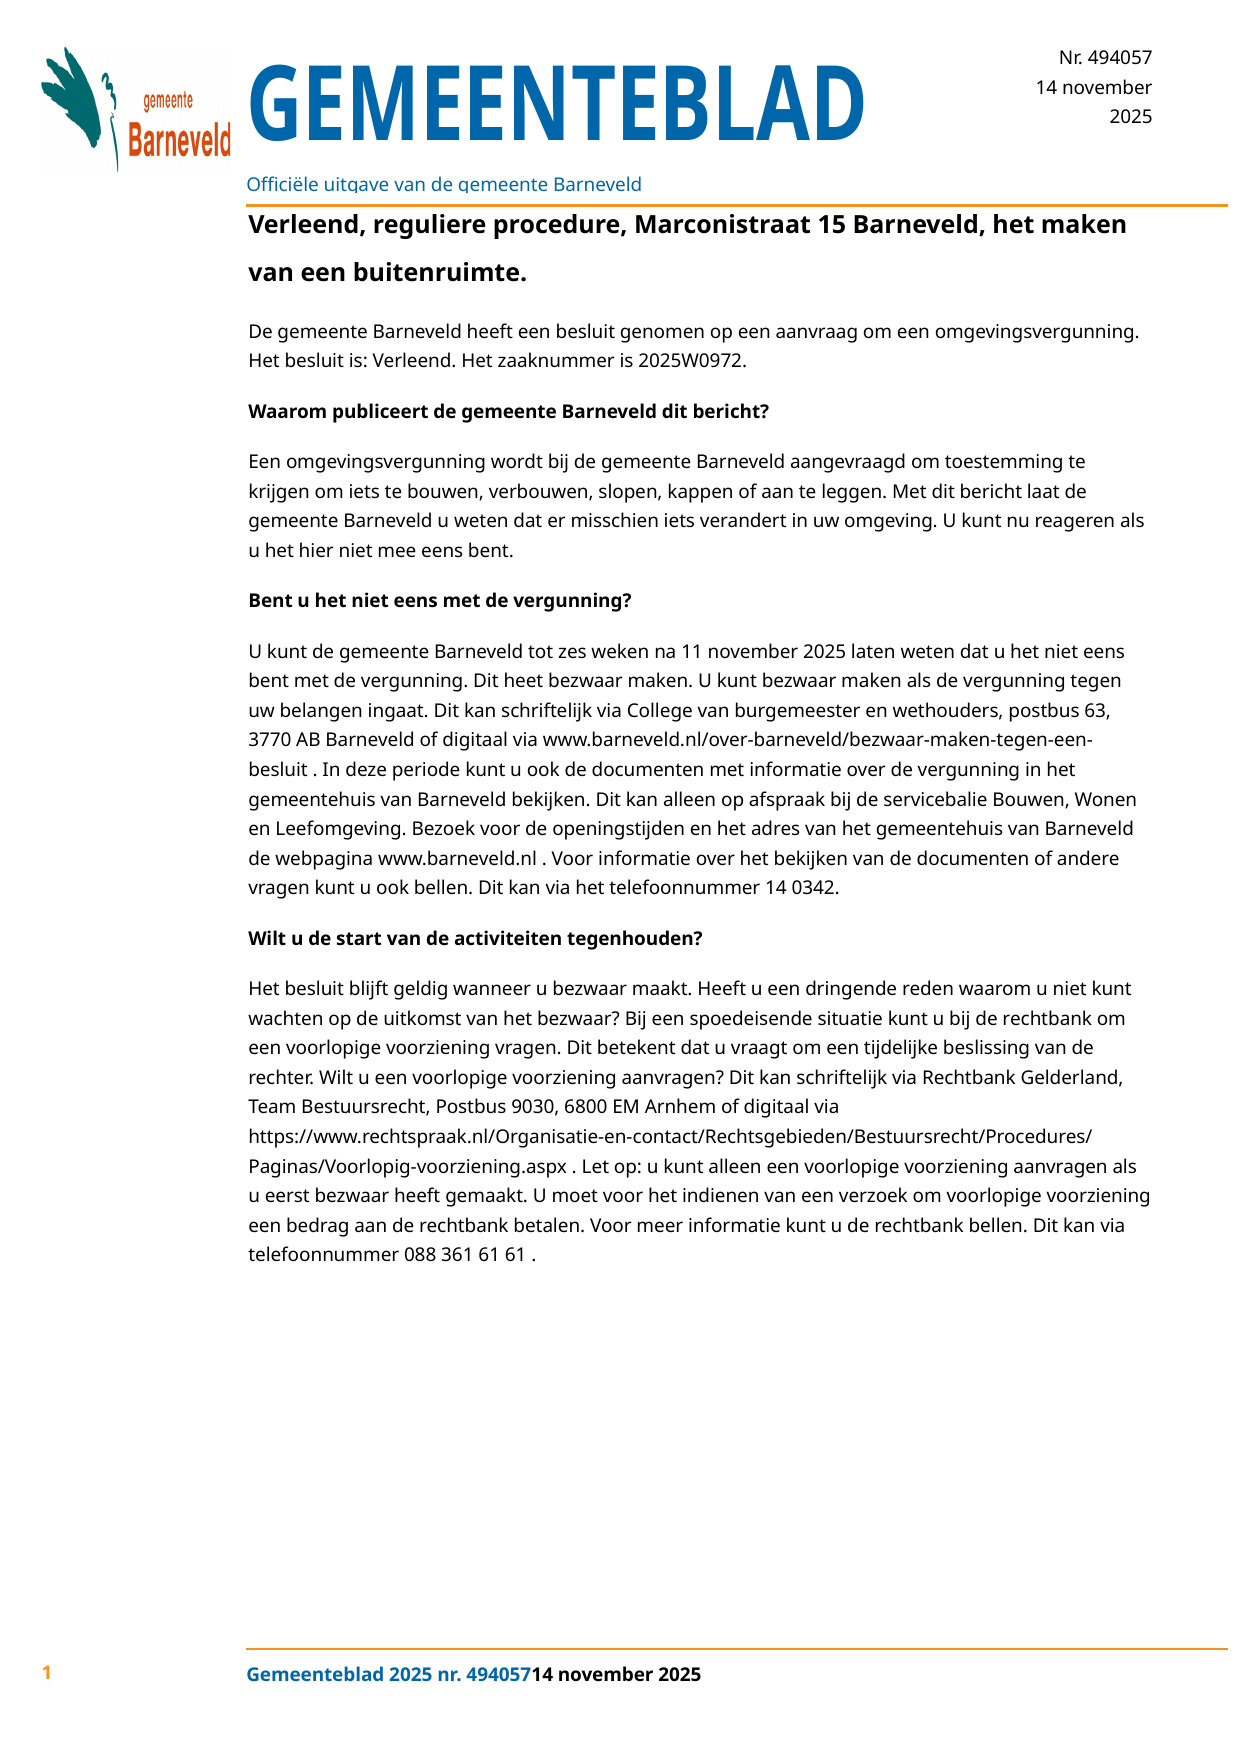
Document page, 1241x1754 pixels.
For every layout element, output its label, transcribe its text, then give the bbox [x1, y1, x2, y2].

text Het besluit blijft geldig wanneer u bezwaar maakt. Heeft u een dringende reden waarom u niet kunt wachten op de uitkomst van het bezwaar? Bij een spoedeisende situatie kunt u bij de rechtbank om een voorlopige voorziening vragen. Dit betekent dat u vraagt om een tijdelijke beslissing van de rechter. Wilt u een voorlopige voorziening aanvragen? Dit kan schriftelijk via Rechtbank Gelderland, Team Bestuursrecht, Postbus 9030, 6800 EM Arnhem of digitaal via https://www.rechtspraak.nl/Organisatie-en-contact/Rechtsgebieden/Bestuursrecht/Procedures/Paginas/Voorlopig-voorziening.aspx . Let op: u kunt alleen een voorlopige voorziening aanvragen als u eerst bezwaar heeft gemaakt. U moet voor het indienen van een verzoek om voorlopige voorziening een bedrag aan de rechtbank betalen. Voor meer informatie kunt u de rechtbank bellen. Dit kan via telefoonnummer 088 361 61 61 . [248, 975, 1152, 1267]
text U kunt de gemeente Barneveld tot zes weken na 11 november 2025 laten weten dat u het niet eens bent met de vergunning. Dit heet bezwaar maken. U kunt bezwaar maken als de vergunning tegen uw belangen ingaat. Dit kan schriftelijk via College van burgemeester en wethouders, postbus 63, 3770 AB Barneveld of digitaal via www.barneveld.nl/over-barneveld/bezwaar-maken-tegen-een-besluit . In deze periode kunt u ook de documenten met informatie over de vergunning in het gemeentehuis van Barneveld bekijken. Dit kan alleen op afspraak bij de servicebalie Bouwen, Wonen en Leefomgeving. Bezoek voor de openingstijden en het adres van het gemeentehuis van Barneveld de webpagina www.barneveld.nl . Voor informatie over het bekijken van de documenten of andere vragen kunt u ook bellen. Dit kan via het telefoonnummer 14 0342. [248, 638, 1152, 900]
text Waarom publiceert de gemeente Barneveld dit bericht? [248, 398, 1152, 424]
picture [41, 47, 231, 172]
text Verleend, reguliere procedure, Marconistraat 15 Barneveld, het maken van een buitenruimte. [248, 207, 1152, 288]
text Wilt u de start van de activiteiten tegenhouden? [248, 925, 1152, 951]
text De gemeente Barneveld heeft een besluit genomen op een aanvraag om een omgevingsvergunning. Het besluit is: Verleend. Het zaaknummer is 2025W0972. [248, 318, 1152, 373]
text Bent u het niet eens met de vergunning? [248, 587, 1152, 613]
text Een omgevingsvergunning wordt bij de gemeente Barneveld aangevraagd om toestemming te krijgen om iets te bouwen, verbouwen, slopen, kappen of aan te leggen. Met dit bericht laat de gemeente Barneveld u weten dat er misschien iets verandert in uw omgeving. U kunt nu reageren als u het hier niet mee eens bent. [248, 448, 1152, 563]
